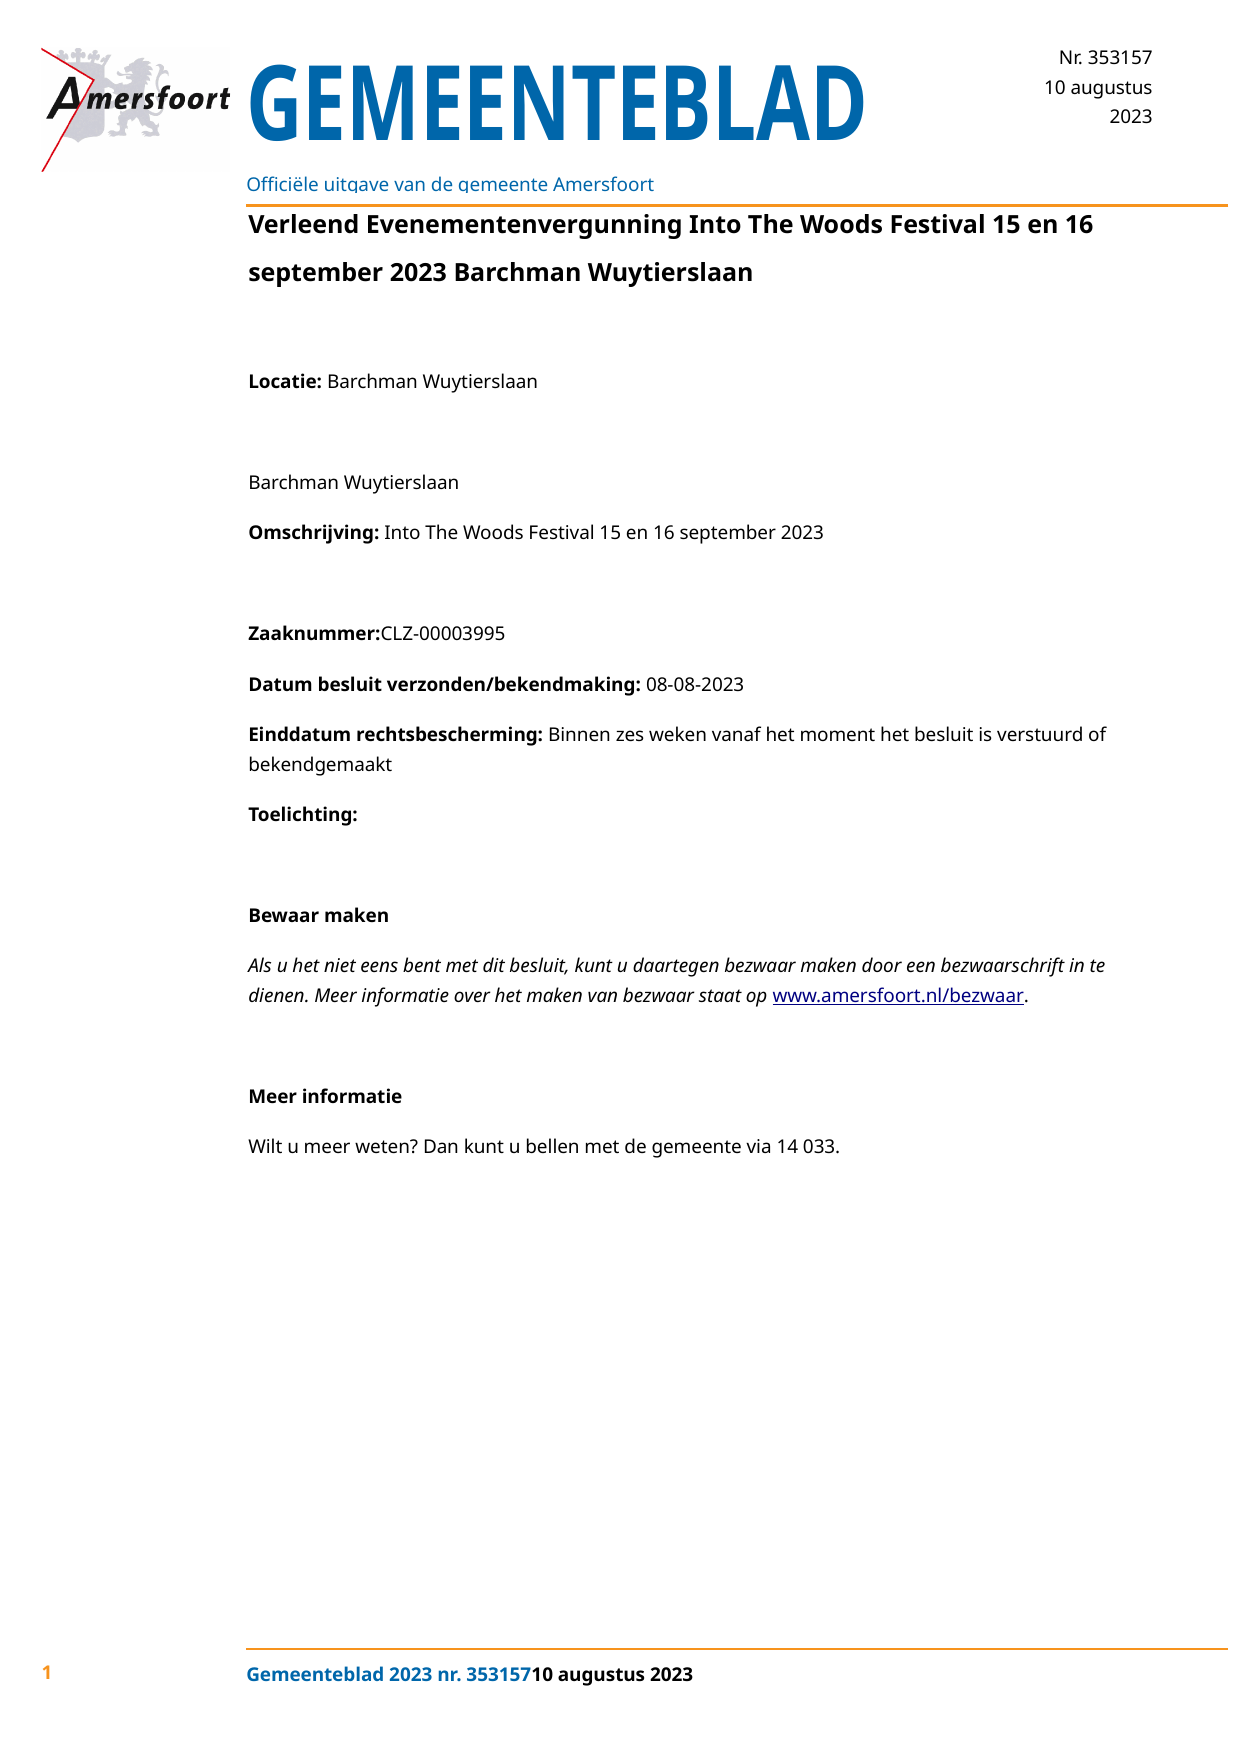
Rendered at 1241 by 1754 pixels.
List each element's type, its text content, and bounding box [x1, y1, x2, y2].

text Toelichting: [248, 801, 1152, 827]
text Barchman Wuytierslaan [248, 469, 1152, 495]
text Einddatum rechtsbescherming: Binnen zes weken vanaf het moment het besluit is verstuurd of bekendgemaakt [248, 721, 1152, 777]
text Locatie: Barchman Wuytierslaan [248, 368, 1152, 394]
text Verleend Evenementenvergunning Into The Woods Festival 15 en 16 september 2023 Barchman Wuytierslaan [248, 207, 1152, 288]
picture [41, 47, 231, 172]
text Omschrijving: Into The Woods Festival 15 en 16 september 2023 [248, 519, 1152, 545]
text Datum besluit verzonden/bekendmaking: 08-08-2023 [248, 671, 1152, 697]
text Zaaknummer:CLZ-00003995 [248, 620, 1152, 646]
text Wilt u meer weten? Dan kunt u bellen met de gemeente via 14 033. [248, 1133, 1152, 1159]
text Meer informatie [248, 1083, 1152, 1109]
text Bewaar maken [248, 902, 1152, 928]
text Als u het niet eens bent met dit besluit, kunt u daartegen bezwaar maken door een bezwaarschrift in te dienen. Meer informatie over het maken van bezwaar staat op www.amersfoort.nl/bezwaar. [248, 952, 1152, 1008]
